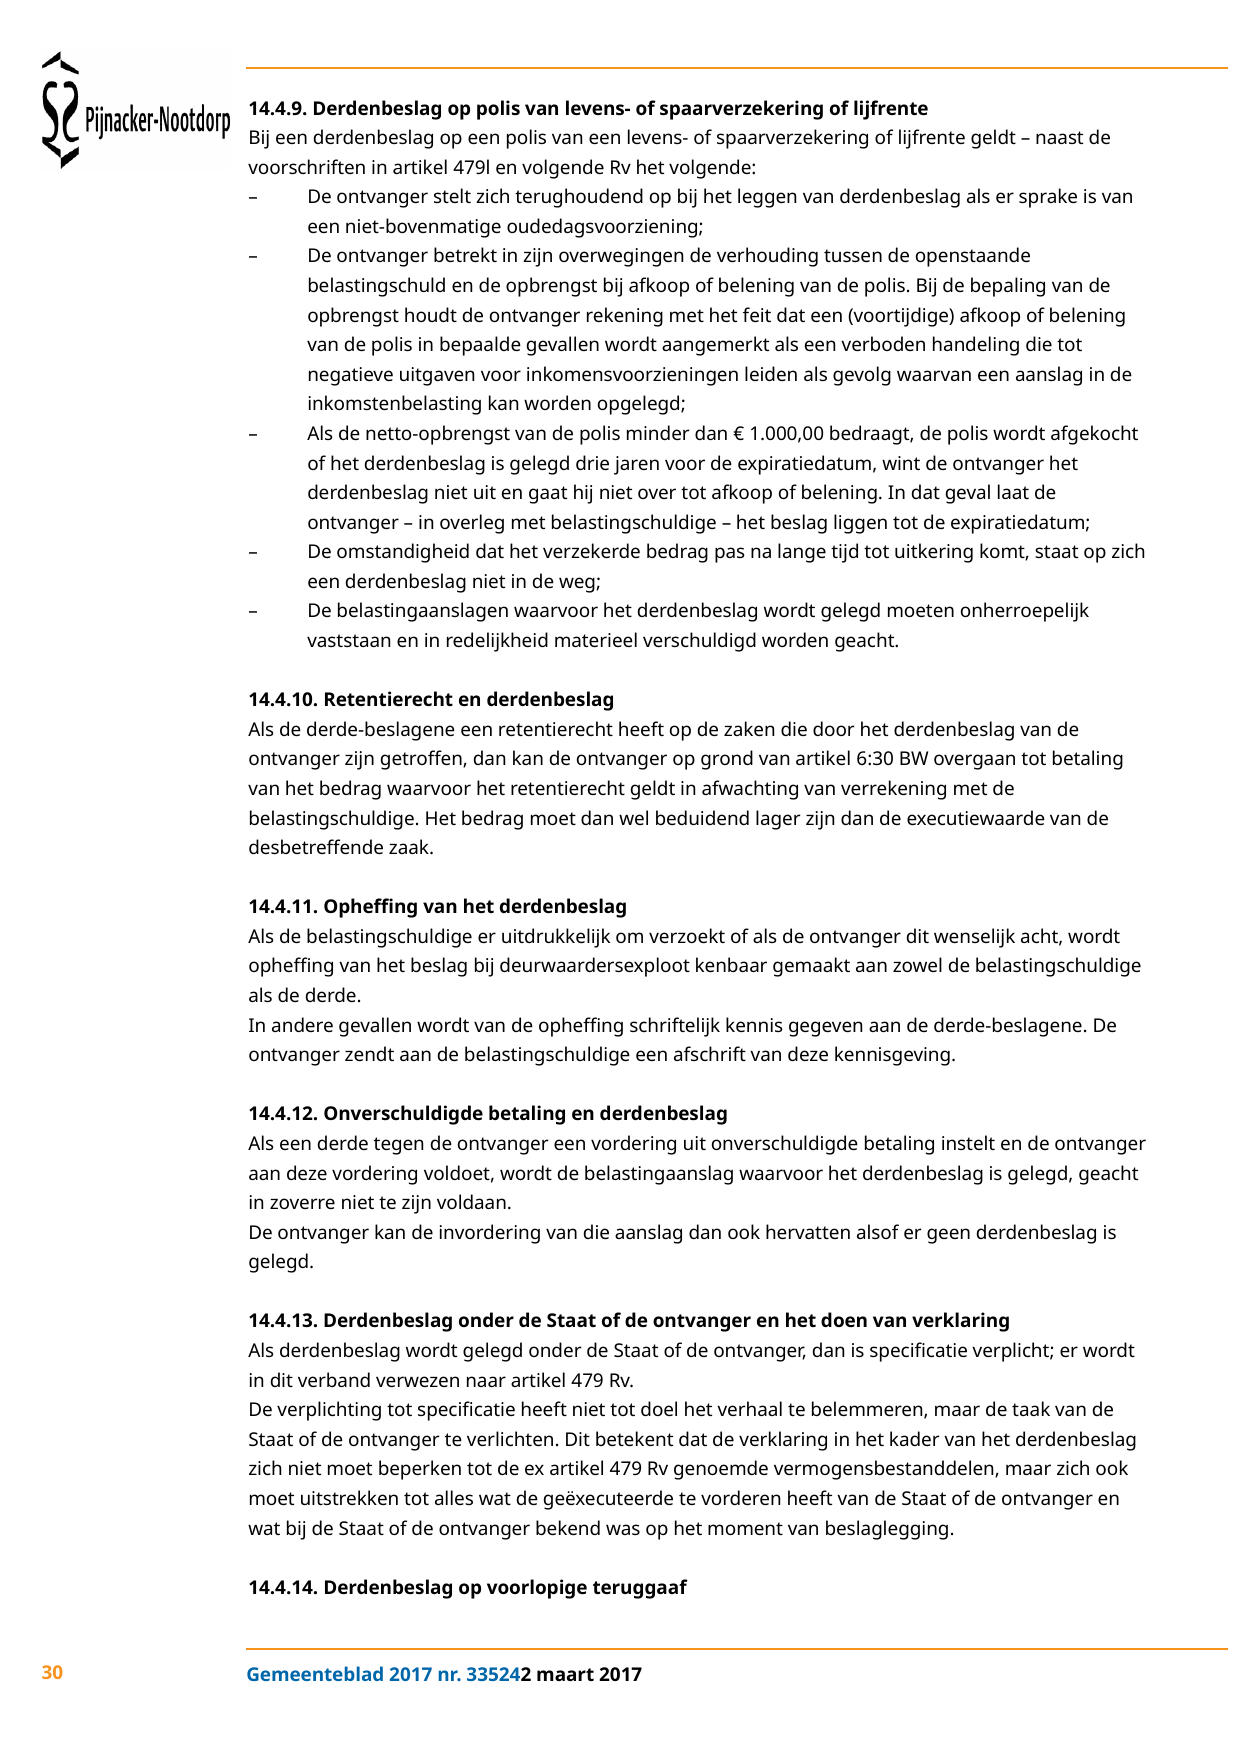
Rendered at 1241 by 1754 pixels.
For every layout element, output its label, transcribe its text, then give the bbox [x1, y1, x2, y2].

picture [41, 47, 231, 172]
text 14.4.11. Opheffing van het derdenbeslag [248, 893, 1152, 919]
text De ontvanger kan de invordering van die aanslag dan ook hervatten alsof er geen derdenbeslag is gelegd. [248, 1219, 1152, 1274]
text Bij een derdenbeslag op een polis van een levens- of spaarverzekering of lijfrente geldt – naast de voorschriften in artikel 479l en volgende Rv het volgende: [248, 124, 1152, 180]
text 14.4.9. Derdenbeslag op polis van levens- of spaarverzekering of lijfrente [248, 95, 1152, 121]
list De belastingaanslagen waarvoor het derdenbeslag wordt gelegd moeten onherroepelijk vaststaan en in redelijkheid materieel verschuldigd worden geacht. [248, 598, 1152, 653]
text 14.4.10. Retentierecht en derdenbeslag [248, 686, 1152, 712]
list De omstandigheid dat het verzekerde bedrag pas na lange tijd tot uitkering komt, staat op zich een derdenbeslag niet in de weg; [248, 538, 1152, 594]
text Als derdenbeslag wordt gelegd onder de Staat of de ontvanger, dan is specificatie verplicht; er wordt in dit verband verwezen naar artikel 479 Rv. [248, 1337, 1152, 1393]
list De ontvanger betrekt in zijn overwegingen de verhouding tussen de openstaande belastingschuld en de opbrengst bij afkoop of belening van de polis. Bij de bepaling van de opbrengst houdt de ontvanger rekening met het feit dat een (voortijdige) afkoop of belening van de polis in bepaalde gevallen wordt aangemerkt als een verboden handeling die tot negatieve uitgaven voor inkomensvoorzieningen leiden als gevolg waarvan een aanslag in de inkomstenbelasting kan worden opgelegd; [248, 243, 1152, 416]
text In andere gevallen wordt van de opheffing schriftelijk kennis gegeven aan de derde-beslagene. De ontvanger zendt aan de belastingschuldige een afschrift van deze kennisgeving. [248, 1012, 1152, 1067]
text Als een derde tegen de ontvanger een vordering uit onverschuldigde betaling instelt en de ontvanger aan deze vordering voldoet, wordt de belastingaanslag waarvoor het derdenbeslag is gelegd, geacht in zoverre niet te zijn voldaan. [248, 1130, 1152, 1215]
text 14.4.14. Derdenbeslag op voorlopige teruggaaf [248, 1574, 1152, 1600]
text De verplichting tot specificatie heeft niet tot doel het verhaal te belemmeren, maar de taak van de Staat of de ontvanger te verlichten. Dit betekent dat de verklaring in het kader van het derdenbeslag zich niet moet beperken tot de ex artikel 479 Rv genoemde vermogensbestanddelen, maar zich ook moet uitstrekken tot alles wat de geëxecuteerde te vorderen heeft van de Staat of de ontvanger en wat bij de Staat of de ontvanger bekend was op het moment van beslaglegging. [248, 1396, 1152, 1541]
text Als de belastingschuldige er uitdrukkelijk om verzoekt of als de ontvanger dit wenselijk acht, wordt opheffing van het beslag bij deurwaardersexploot kenbaar gemaakt aan zowel de belastingschuldige als de derde. [248, 923, 1152, 1008]
list De ontvanger stelt zich terughoudend op bij het leggen van derdenbeslag als er sprake is van een niet-bovenmatige oudedagsvoorziening; [248, 183, 1152, 239]
list Als de netto-opbrengst van de polis minder dan € 1.000,00 bedraagt, de polis wordt afgekocht of het derdenbeslag is gelegd drie jaren voor de expiratiedatum, wint de ontvanger het derdenbeslag niet uit en gaat hij niet over tot afkoop of belening. In dat geval laat de ontvanger – in overleg met belastingschuldige – het beslag liggen tot de expiratiedatum; [248, 420, 1152, 535]
text Als de derde-beslagene een retentierecht heeft op de zaken die door het derdenbeslag van de ontvanger zijn getroffen, dan kan de ontvanger op grond van artikel 6:30 BW overgaan tot betaling van het bedrag waarvoor het retentierecht geldt in afwachting van verrekening met de belastingschuldige. Het bedrag moet dan wel beduidend lager zijn dan de executiewaarde van de desbetreffende zaak. [248, 716, 1152, 860]
text 14.4.12. Onverschuldigde betaling en derdenbeslag [248, 1101, 1152, 1126]
text 14.4.13. Derdenbeslag onder de Staat of de ontvanger en het doen van verklaring [248, 1308, 1152, 1333]
